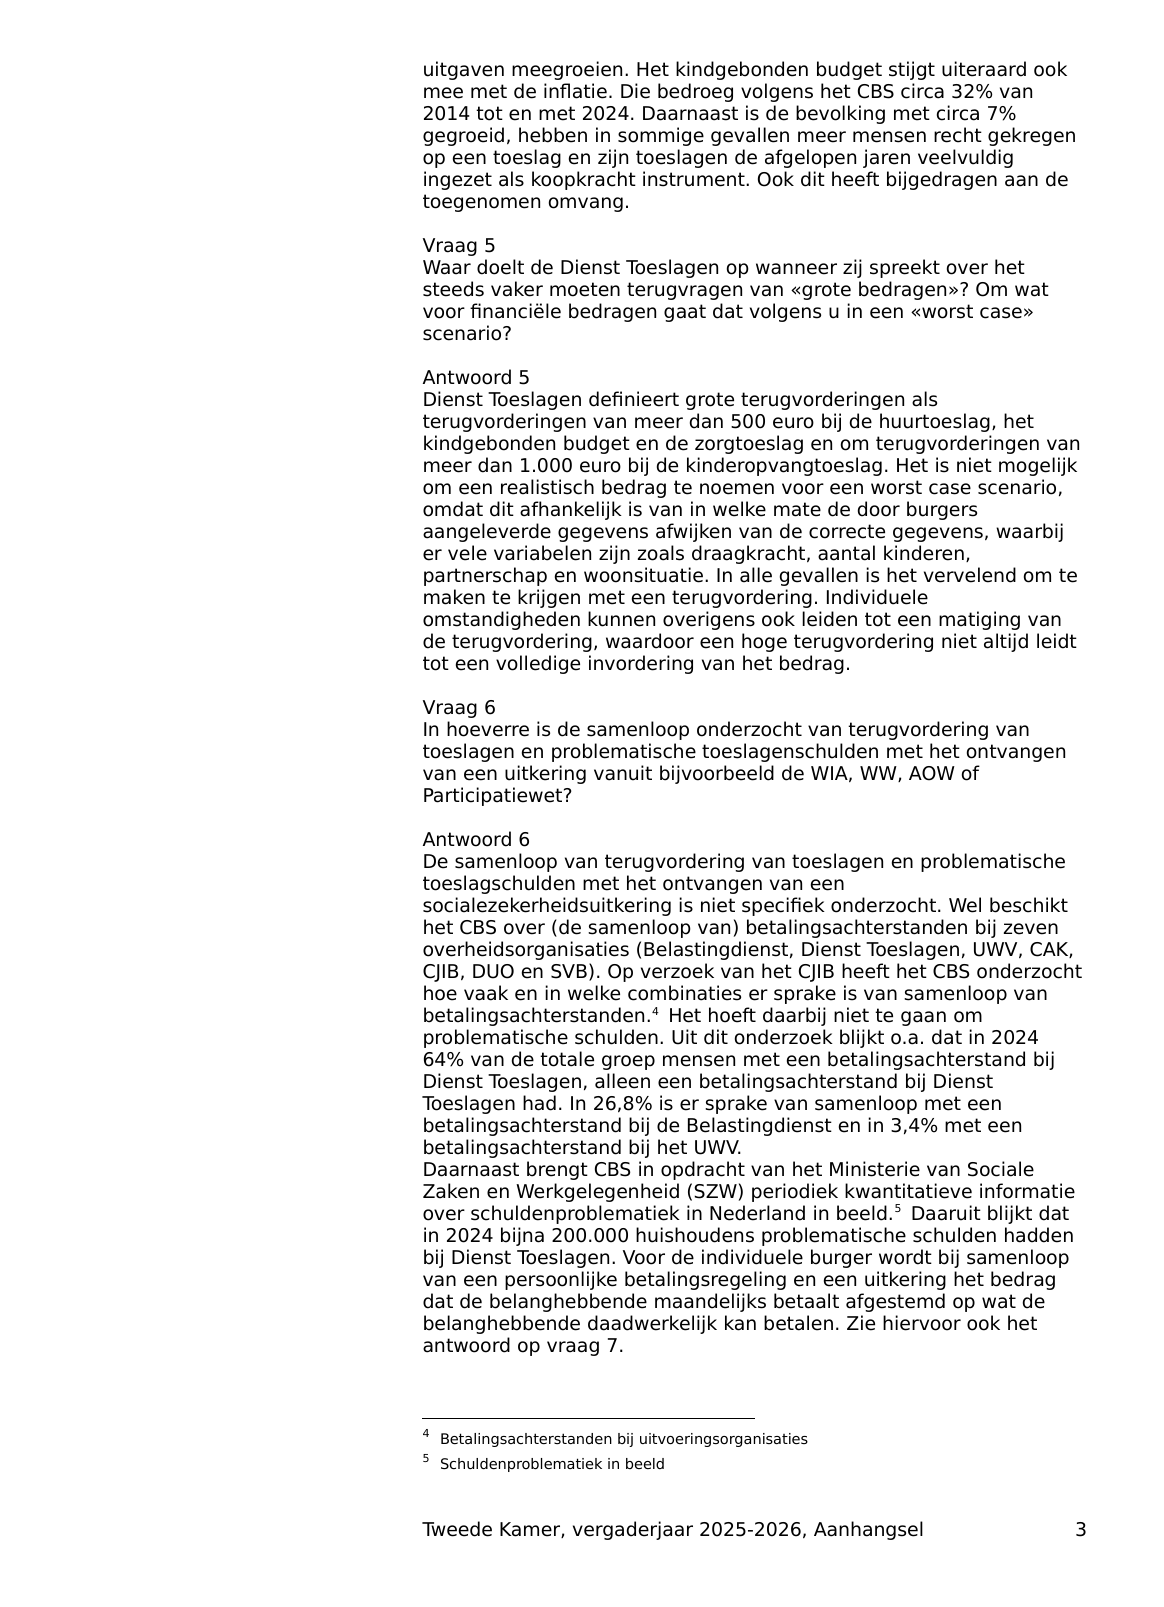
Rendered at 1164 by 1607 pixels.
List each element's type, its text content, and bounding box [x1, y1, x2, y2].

text Antwoord 5 [422, 367, 1087, 389]
text Betalingsachterstanden bij uitvoeringsorganisaties [422, 1427, 1087, 1449]
text Vraag 6 [422, 697, 1087, 719]
text Waar doelt de Dienst Toeslagen op wanneer zij spreekt over het steeds vaker moeten terugvragen van «grote bedragen»? Om wat voor financiële bedragen gaat dat volgens u in een «worst case» scenario? [422, 257, 1087, 345]
text uitgaven meegroeien. Het kindgebonden budget stijgt uiteraard ook mee met de inflatie. Die bedroeg volgens het CBS circa 32% van 2014 tot en met 2024. Daarnaast is de bevolking met circa 7% gegroeid, hebben in sommige gevallen meer mensen recht gekregen op een toeslag en zijn toeslagen de afgelopen jaren veelvuldig ingezet als koopkracht instrument. Ook dit heeft bijgedragen aan de toegenomen omvang. [422, 59, 1087, 213]
text In hoeverre is de samenloop onderzocht van terugvordering van toeslagen en problematische toeslagenschulden met het ontvangen van een uitkering vanuit bijvoorbeeld de WIA, WW, AOW of Participatiewet? [422, 719, 1087, 807]
text Schuldenproblematiek in beeld [422, 1452, 1087, 1474]
text Antwoord 6 [422, 829, 1087, 851]
text Daarnaast brengt CBS in opdracht van het Ministerie van Sociale Zaken en Werkgelegenheid (SZW) periodiek kwantitatieve informatie over schuldenproblematiek in Nederland in beeld. Daaruit blijkt dat in 2024 bijna 200.000 huishoudens problematische schulden hadden bij Dienst Toeslagen. Voor de individuele burger wordt bij samenloop van een persoonlijke betalingsregeling en een uitkering het bedrag dat de belanghebbende maandelijks betaalt afgestemd op wat de belanghebbende daadwerkelijk kan betalen. Zie hiervoor ook het antwoord op vraag 7. [422, 1159, 1087, 1357]
text De samenloop van terugvordering van toeslagen en problematische toeslagschulden met het ontvangen van een socialezekerheidsuitkering is niet specifiek onderzocht. Wel beschikt het CBS over (de samenloop van) betalingsachterstanden bij zeven overheidsorganisaties (Belastingdienst, Dienst Toeslagen, UWV, CAK, CJIB, DUO en SVB). Op verzoek van het CJIB heeft het CBS onderzocht hoe vaak en in welke combinaties er sprake is van samenloop van betalingsachterstanden. Het hoeft daarbij niet te gaan om problematische schulden. Uit dit onderzoek blijkt o.a. dat in 2024 64% van de totale groep mensen met een betalingsachterstand bij Dienst Toeslagen, alleen een betalingsachterstand bij Dienst Toeslagen had. In 26,8% is er sprake van samenloop met een betalingsachterstand bij de Belastingdienst en in 3,4% met een betalingsachterstand bij het UWV. [422, 851, 1087, 1159]
text Dienst Toeslagen definieert grote terugvorderingen als terugvorderingen van meer dan 500 euro bij de huurtoeslag, het kindgebonden budget en de zorgtoeslag en om terugvorderingen van meer dan 1.000 euro bij de kinderopvangtoeslag. Het is niet mogelijk om een realistisch bedrag te noemen voor een worst case scenario, omdat dit afhankelijk is van in welke mate de door burgers aangeleverde gegevens afwijken van de correcte gegevens, waarbij er vele variabelen zijn zoals draagkracht, aantal kinderen, partnerschap en woonsituatie. In alle gevallen is het vervelend om te maken te krijgen met een terugvordering. Individuele omstandigheden kunnen overigens ook leiden tot een matiging van de terugvordering, waardoor een hoge terugvordering niet altijd leidt tot een volledige invordering van het bedrag. [422, 389, 1087, 675]
text Vraag 5 [422, 235, 1087, 257]
